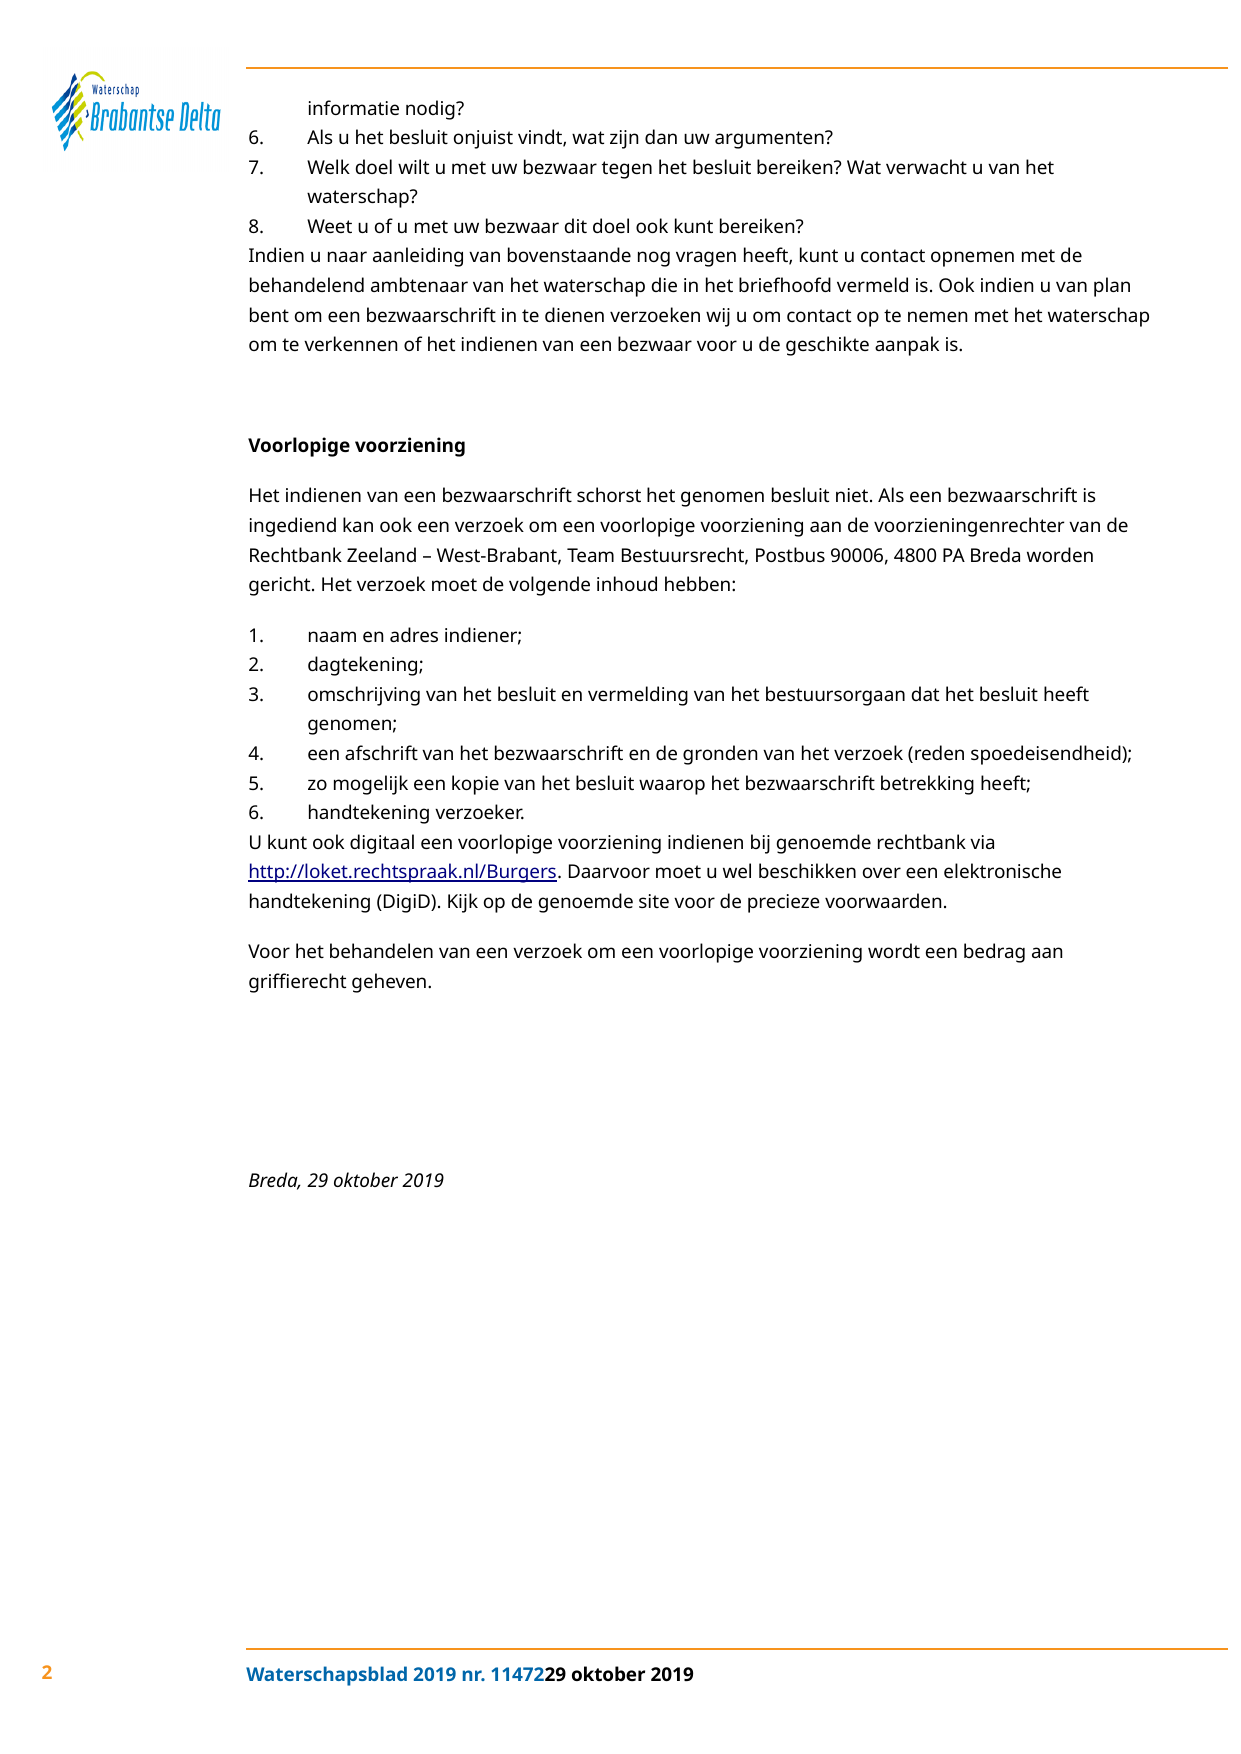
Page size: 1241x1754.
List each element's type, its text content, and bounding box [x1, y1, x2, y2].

text U kunt ook digitaal een voorlopige voorziening indienen bij genoemde rechtbank via http://loket.rechtspraak.nl/Burgers. Daarvoor moet u wel beschikken over een elektronische handtekening (DigiD). Kijk op de genoemde site voor de precieze voorwaarden. [248, 829, 1152, 914]
list Welk doel wilt u met uw bezwaar tegen het besluit bereiken? Wat verwacht u van het waterschap? [248, 154, 1152, 209]
picture [41, 47, 231, 172]
list Weet u of u met uw bezwaar dit doel ook kunt bereiken? [248, 213, 1152, 239]
text Voorlopige voorziening [248, 432, 1152, 458]
list een afschrift van het bezwaarschrift en de gronden van het verzoek (reden spoedeisendheid); [248, 740, 1152, 766]
list zo mogelijk een kopie van het besluit waarop het bezwaarschrift betrekking heeft; [248, 770, 1152, 796]
list dagtekening; [248, 651, 1152, 677]
text Het indienen van een bezwaarschrift schorst het genomen besluit niet. Als een bezwaarschrift is ingediend kan ook een verzoek om een voorlopige voorziening aan de voorzieningenrechter van de Rechtbank Zeeland – West-Brabant, Team Bestuursrecht, Postbus 90006, 4800 PA Breda worden gericht. Het verzoek moet de volgende inhoud hebben: [248, 483, 1152, 597]
list informatie nodig? [248, 95, 1152, 121]
text Breda, 29 oktober 2019 [248, 1167, 1152, 1193]
list handtekening verzoeker. [248, 799, 1152, 825]
text Indien u naar aanleiding van bovenstaande nog vragen heeft, kunt u contact opnemen met de behandelend ambtenaar van het waterschap die in het briefhoofd vermeld is. Ook indien u van plan bent om een bezwaarschrift in te dienen verzoeken wij u om contact op te nemen met het waterschap om te verkennen of het indienen van een bezwaar voor u de geschikte aanpak is. [248, 243, 1152, 357]
list omschrijving van het besluit en vermelding van het bestuursorgaan dat het besluit heeft genomen; [248, 681, 1152, 736]
list naam en adres indiener; [248, 622, 1152, 648]
list Als u het besluit onjuist vindt, wat zijn dan uw argumenten? [248, 124, 1152, 150]
text Voor het behandelen van een verzoek om een voorlopige voorziening wordt een bedrag aan griffierecht geheven. [248, 938, 1152, 994]
